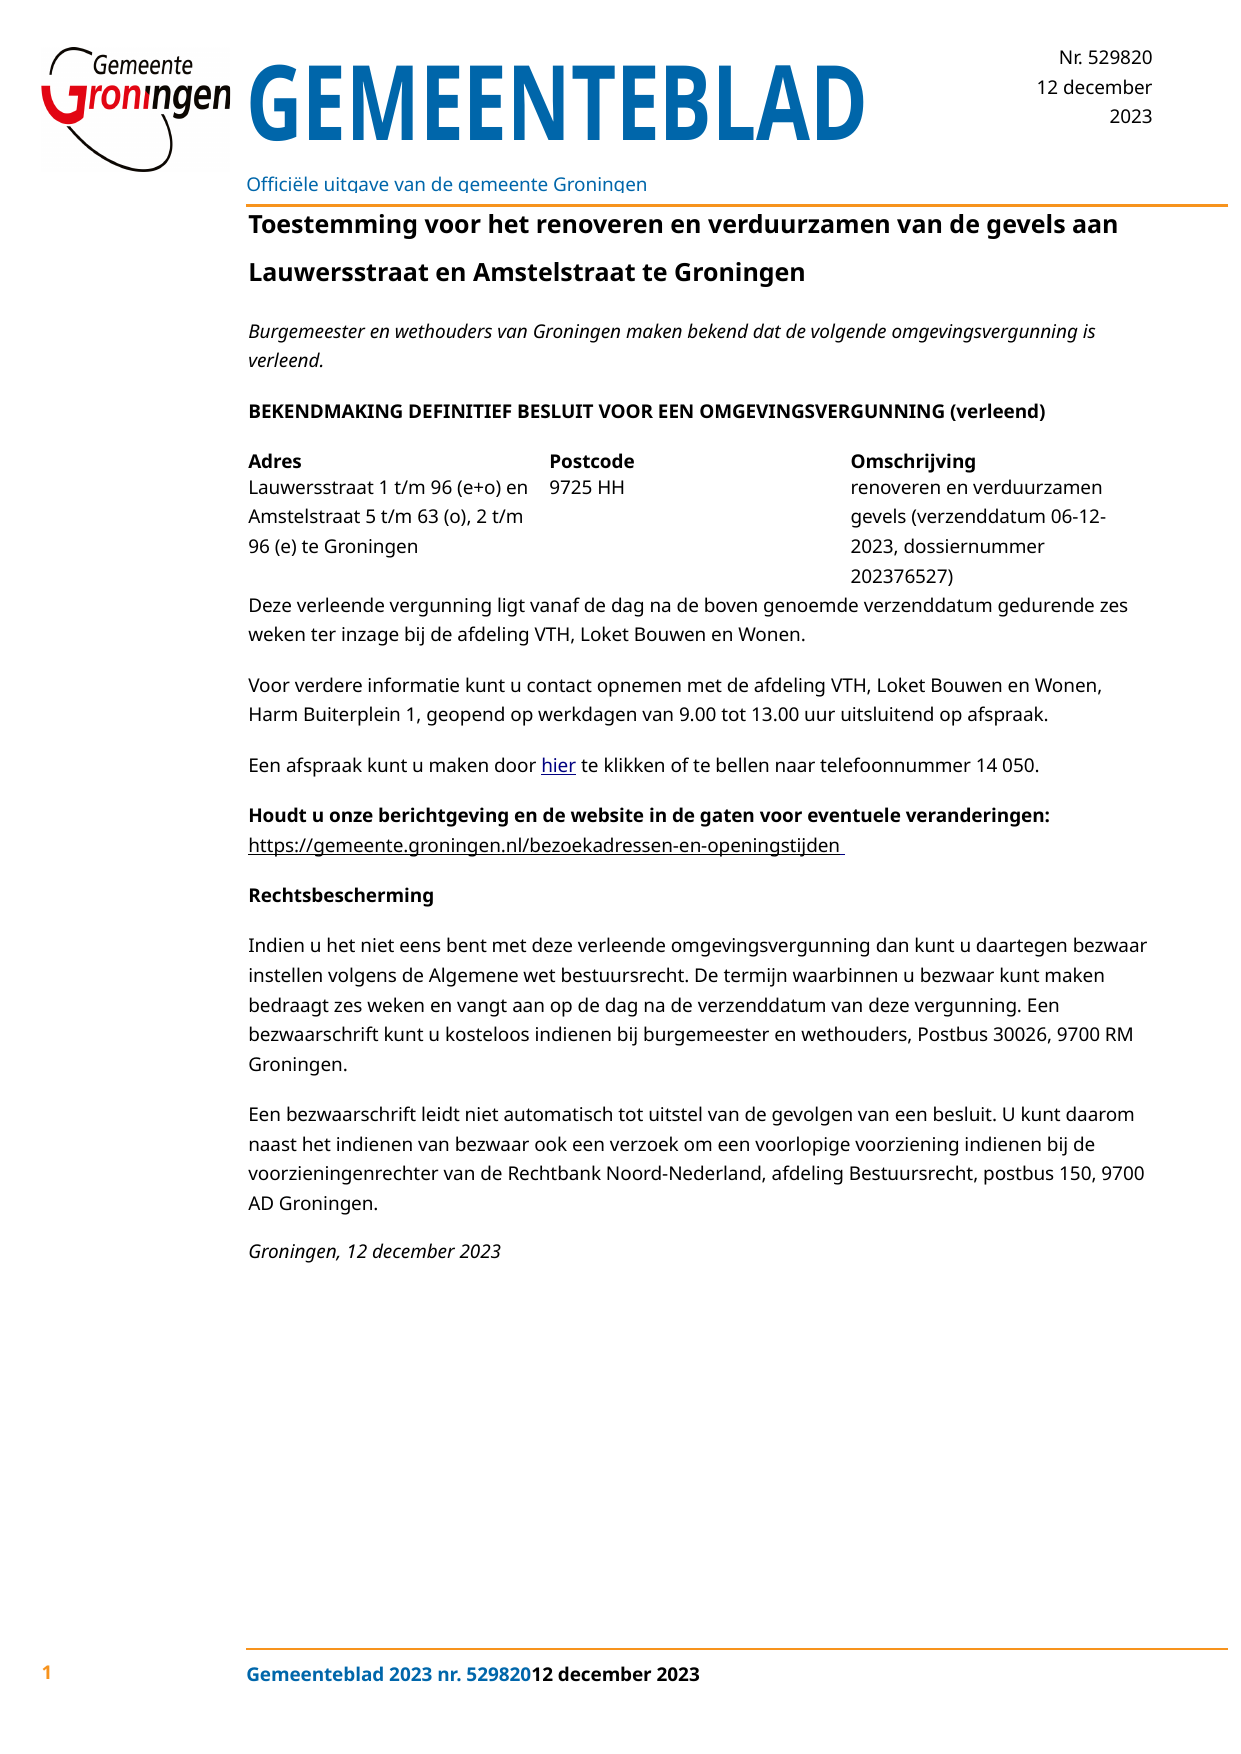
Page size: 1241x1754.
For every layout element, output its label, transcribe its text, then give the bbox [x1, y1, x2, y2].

table_header Adres [248, 449, 549, 474]
table_cell renoveren en verduurzamen gevels (verzenddatum 06-12-2023, dossiernummer 202376527) [850, 474, 1152, 589]
text Burgemeester en wethouders van Groningen maken bekend dat de volgende omgevingsvergunning is verleend. [248, 318, 1152, 373]
table_cell Lauwersstraat 1 t/m 96 (e+o) en Amstelstraat 5 t/m 63 (o), 2 t/m 96 (e) te Groningen [248, 474, 549, 589]
text Een afspraak kunt u maken door hier te klikken of te bellen naar telefoonnummer 14 050. [248, 752, 1152, 778]
table_cell 9725 HH [549, 474, 850, 589]
text Een bezwaarschrift leidt niet automatisch tot uitstel van de gevolgen van een besluit. U kunt daarom naast het indienen van bezwaar ook een verzoek om een voorlopige voorziening indienen bij de voorzieningenrechter van de Rechtbank Noord-Nederland, afdeling Bestuursrecht, postbus 150, 9700 AD Groningen. [248, 1101, 1152, 1216]
text Houdt u onze berichtgeving en de website in de gaten voor eventuele veranderingen: https://gemeente.groningen.nl/bezoekadressen-en-openingstijden [248, 802, 1152, 858]
text Groningen, 12 december 2023 [248, 1238, 1152, 1264]
text Voor verdere informatie kunt u contact opnemen met de afdeling VTH, Loket Bouwen en Wonen, Harm Buiterplein 1, geopend op werkdagen van 9.00 tot 13.00 uur uitsluitend op afspraak. [248, 672, 1152, 727]
table_header Postcode [549, 449, 850, 474]
picture [41, 47, 231, 172]
text BEKENDMAKING DEFINITIEF BESLUIT VOOR EEN OMGEVINGSVERGUNNING (verleend) [248, 398, 1152, 424]
text Indien u het niet eens bent met deze verleende omgevingsvergunning dan kunt u daartegen bezwaar instellen volgens de Algemene wet bestuursrecht. De termijn waarbinnen u bezwaar kunt maken bedraagt zes weken en vangt aan op de dag na de verzenddatum van deze vergunning. Een bezwaarschrift kunt u kosteloos indienen bij burgemeester en wethouders, Postbus 30026, 9700 RM Groningen. [248, 933, 1152, 1077]
text Toestemming voor het renoveren en verduurzamen van de gevels aan Lauwersstraat en Amstelstraat te Groningen [248, 207, 1152, 288]
table_header Omschrijving [850, 449, 1152, 474]
text Deze verleende vergunning ligt vanaf de dag na de boven genoemde verzenddatum gedurende zes weken ter inzage bij de afdeling VTH, Loket Bouwen en Wonen. [248, 592, 1152, 647]
text Rechtsbescherming [248, 882, 1152, 908]
